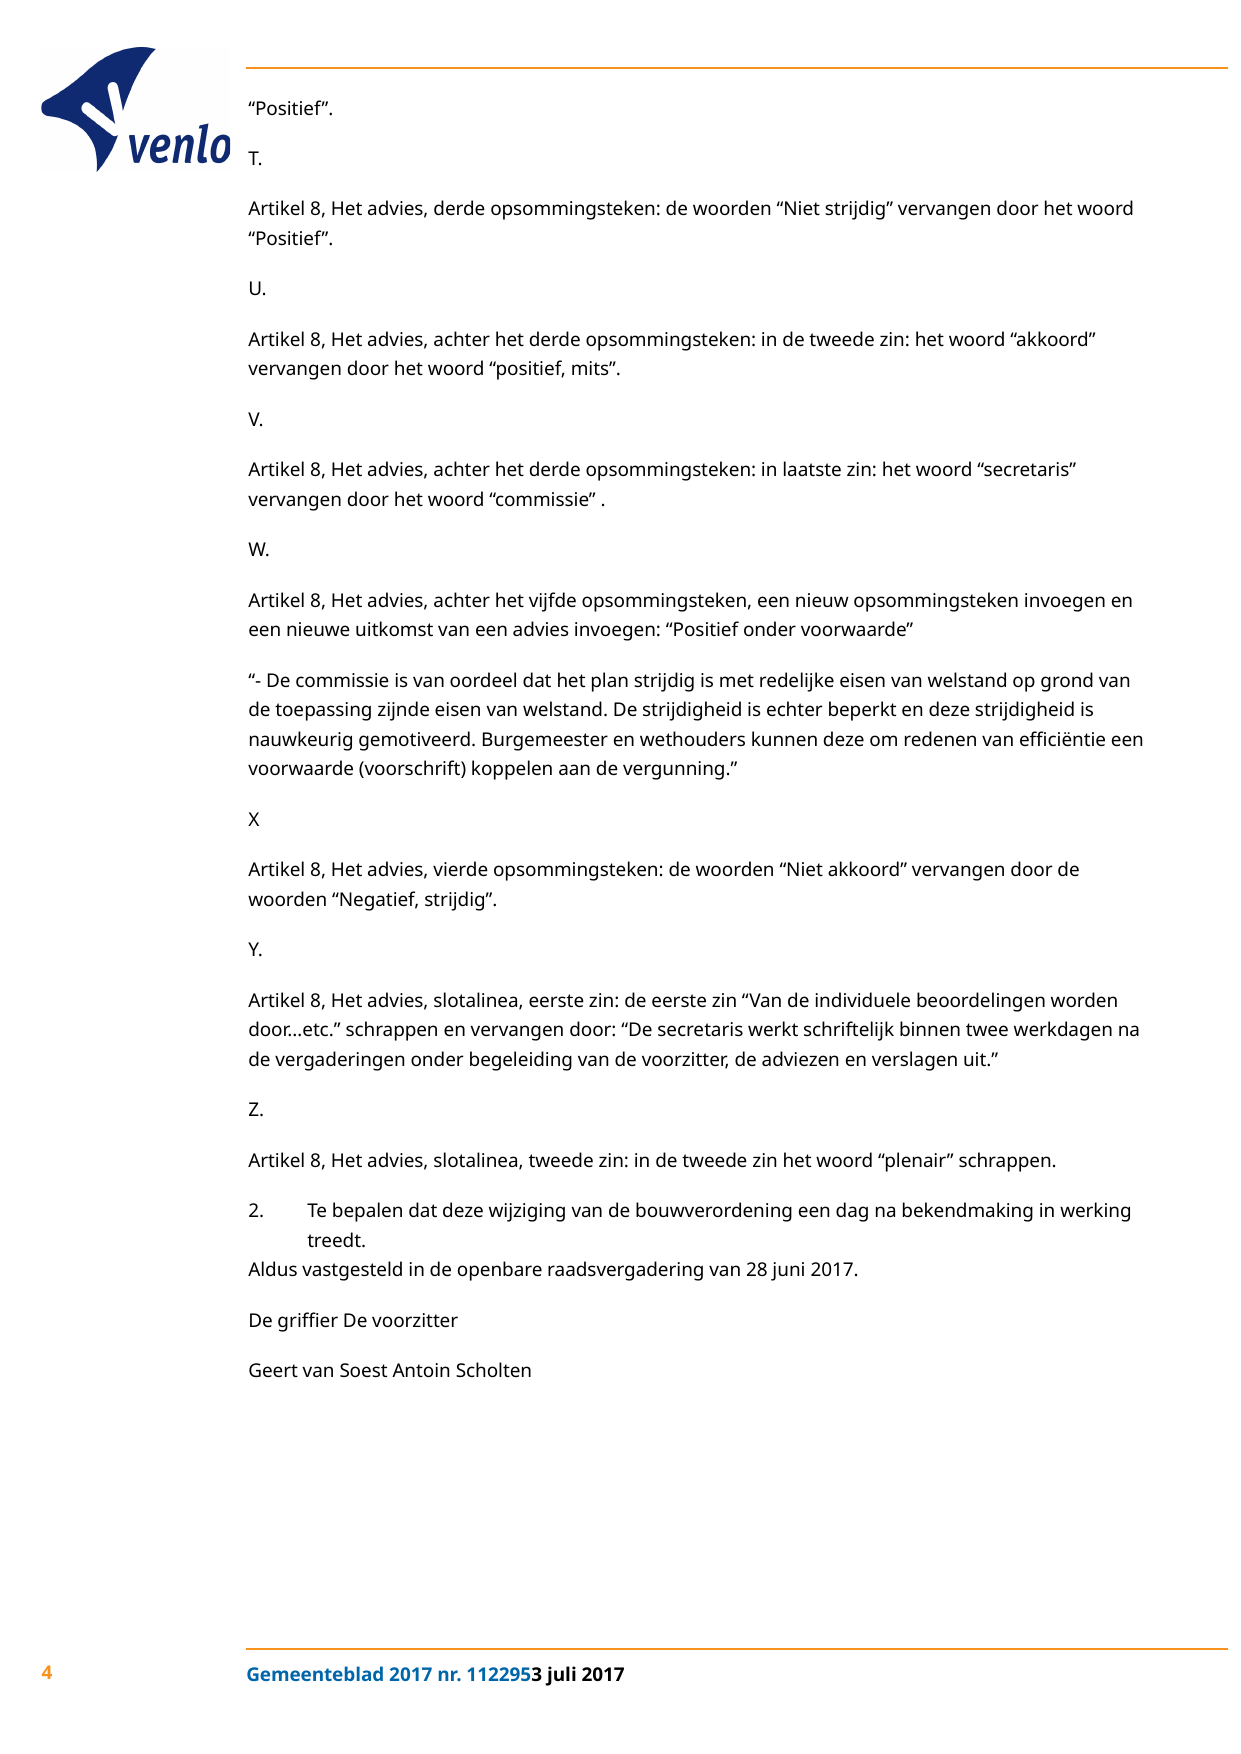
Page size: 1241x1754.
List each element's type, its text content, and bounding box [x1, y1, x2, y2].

text W. [248, 536, 1152, 562]
text Geert van Soest Antoin Scholten [248, 1357, 1152, 1383]
text T. [248, 145, 1152, 171]
text “Positief”. [248, 95, 1152, 121]
text Artikel 8, Het advies, slotalinea, tweede zin: in de tweede zin het woord “plenair” schrappen. [248, 1147, 1152, 1173]
text Artikel 8, Het advies, vierde opsommingsteken: de woorden “Niet akkoord” vervangen door de woorden “Negatief, strijdig”. [248, 856, 1152, 912]
text Y. [248, 936, 1152, 962]
text U. [248, 276, 1152, 301]
text Z. [248, 1096, 1152, 1122]
text V. [248, 406, 1152, 432]
list Te bepalen dat deze wijziging van de bouwverordening een dag na bekendmaking in werking treedt. [248, 1197, 1152, 1253]
text Artikel 8, Het advies, derde opsommingsteken: de woorden “Niet strijdig” vervangen door het woord “Positief”. [248, 196, 1152, 251]
text Artikel 8, Het advies, achter het derde opsommingsteken: in laatste zin: het woord “secretaris” vervangen door het woord “commissie” . [248, 456, 1152, 512]
text “- De commissie is van oordeel dat het plan strijdig is met redelijke eisen van welstand op grond van de toepassing zijnde eisen van welstand. De strijdigheid is echter beperkt en deze strijdigheid is nauwkeurig gemotiveerd. Burgemeester en wethouders kunnen deze om redenen van efficiëntie een voorwaarde (voorschrift) koppelen aan de vergunning.” [248, 667, 1152, 781]
text De griffier De voorzitter [248, 1307, 1152, 1333]
text Aldus vastgesteld in de openbare raadsvergadering van 28 juni 2017. [248, 1256, 1152, 1282]
picture [41, 47, 231, 172]
text Artikel 8, Het advies, achter het derde opsommingsteken: in de tweede zin: het woord “akkoord” vervangen door het woord “positief, mits”. [248, 326, 1152, 381]
text X [248, 806, 1152, 832]
text Artikel 8, Het advies, slotalinea, eerste zin: de eerste zin “Van de individuele beoordelingen worden door…etc.” schrappen en vervangen door: “De secretaris werkt schriftelijk binnen twee werkdagen na de vergaderingen onder begeleiding van de voorzitter, de adviezen en verslagen uit.” [248, 987, 1152, 1072]
text Artikel 8, Het advies, achter het vijfde opsommingsteken, een nieuw opsommingsteken invoegen en een nieuwe uitkomst van een advies invoegen: “Positief onder voorwaarde” [248, 587, 1152, 642]
